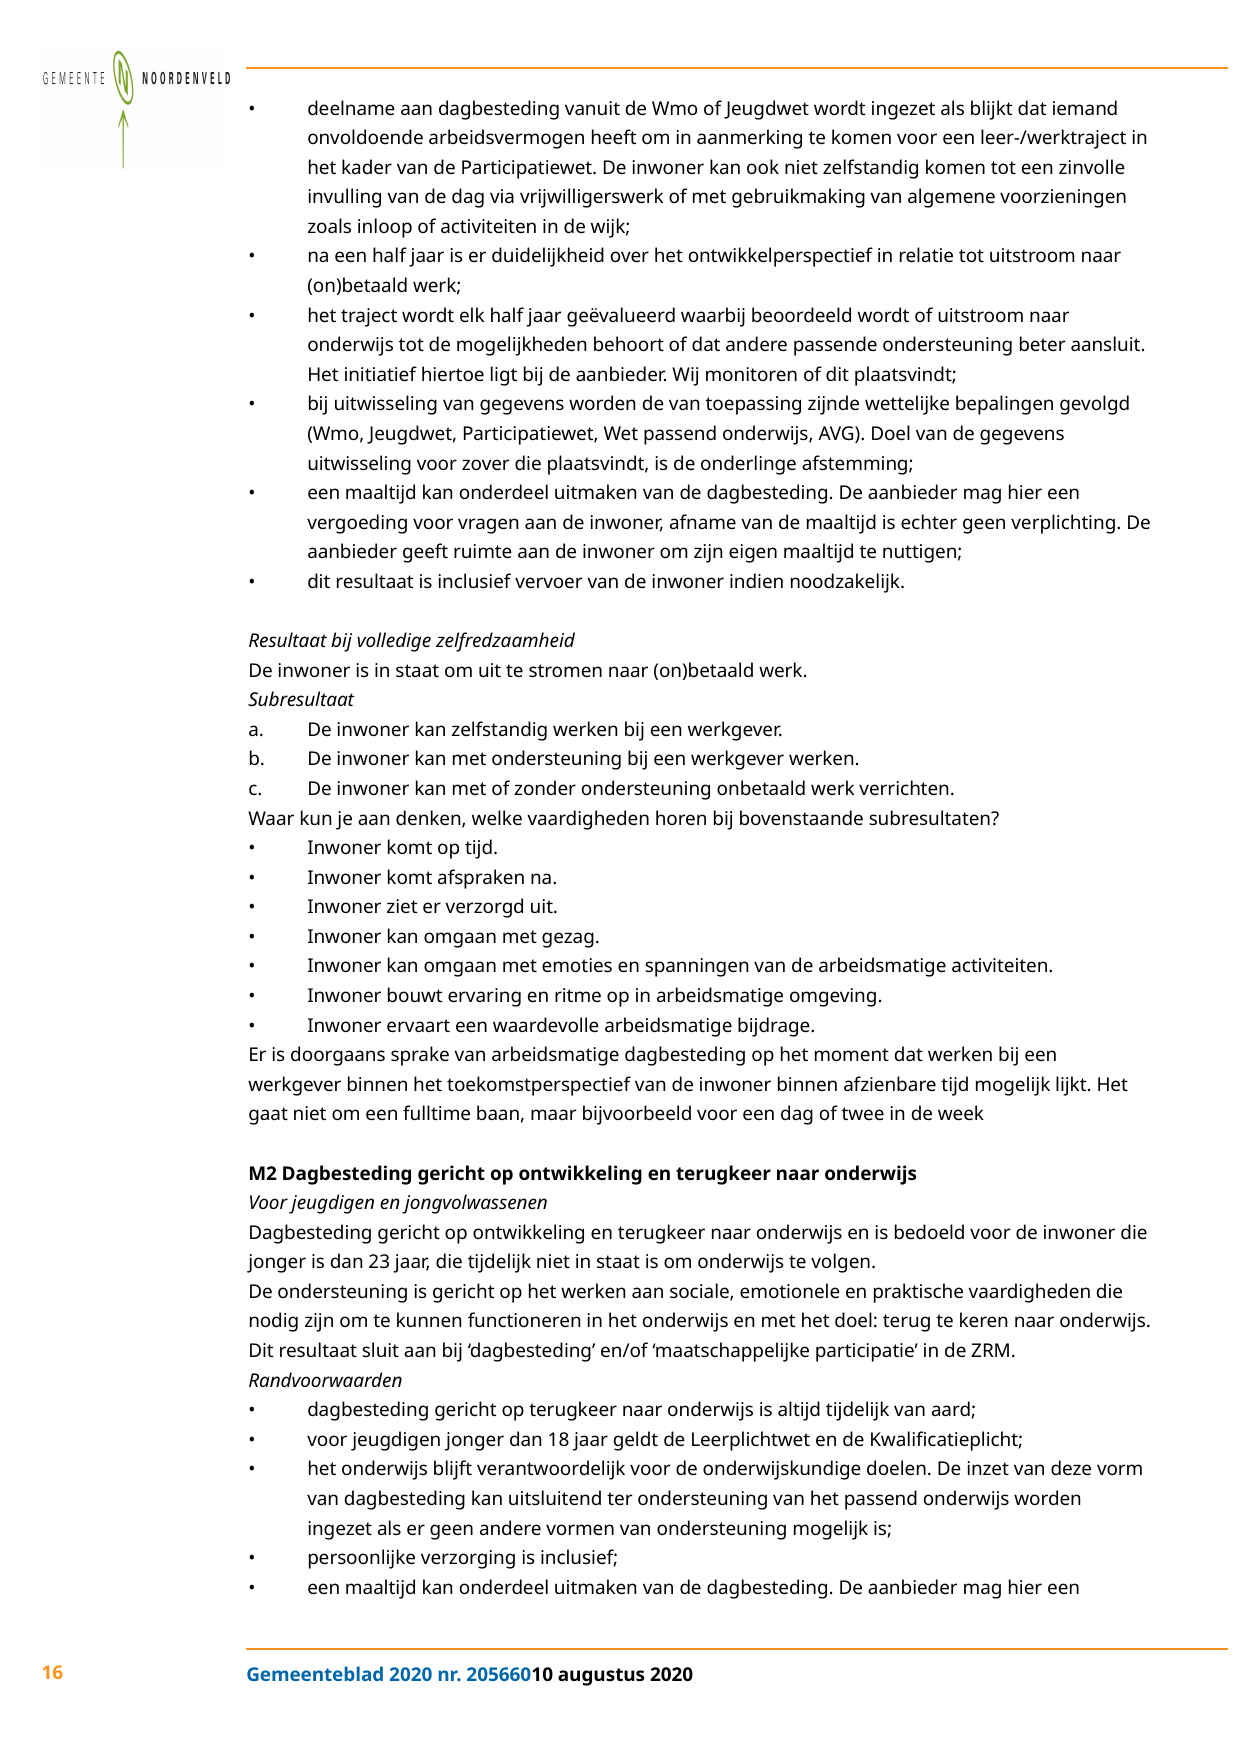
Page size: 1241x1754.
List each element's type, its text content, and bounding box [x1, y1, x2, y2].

list het onderwijs blijft verantwoordelijk voor de onderwijskundige doelen. De inzet van deze vorm van dagbesteding kan uitsluitend ter ondersteuning van het passend onderwijs worden ingezet als er geen andere vormen van ondersteuning mogelijk is; [248, 1456, 1152, 1541]
list bij uitwisseling van gegevens worden de van toepassing zijnde wettelijke bepalingen gevolgd (Wmo, Jeugdwet, Participatiewet, Wet passend onderwijs, AVG). Doel van de gegevens uitwisseling voor zover die plaatsvindt, is de onderlinge afstemming; [248, 391, 1152, 476]
text Er is doorgaans sprake van arbeidsmatige dagbesteding op het moment dat werken bij een werkgever binnen het toekomstperspectief van de inwoner binnen afzienbare tijd mogelijk lijkt. Het gaat niet om een fulltime baan, maar bijvoorbeeld voor een dag of twee in de week [248, 1041, 1152, 1126]
list De inwoner kan zelfstandig werken bij een werkgever. [248, 716, 1152, 742]
list De inwoner kan met of zonder ondersteuning onbetaald werk verrichten. [248, 775, 1152, 801]
list De inwoner kan met ondersteuning bij een werkgever werken. [248, 746, 1152, 771]
text De ondersteuning is gericht op het werken aan sociale, emotionele en praktische vaardigheden die nodig zijn om te kunnen functioneren in het onderwijs en met het doel: terug te keren naar onderwijs. Dit resultaat sluit aan bij ‘dagbesteding’ en/of ‘maatschappelijke participatie’ in de ZRM. [248, 1278, 1152, 1363]
list Inwoner kan omgaan met emoties en spanningen van de arbeidsmatige activiteiten. [248, 953, 1152, 978]
list na een half jaar is er duidelijkheid over het ontwikkelperspectief in relatie tot uitstroom naar (on)betaald werk; [248, 243, 1152, 298]
list Inwoner bouwt ervaring en ritme op in arbeidsmatige omgeving. [248, 982, 1152, 1008]
list een maaltijd kan onderdeel uitmaken van de dagbesteding. De aanbieder mag hier een vergoeding voor vragen aan de inwoner, afname van de maaltijd is echter geen verplichting. De aanbieder geeft ruimte aan de inwoner om zijn eigen maaltijd te nuttigen; [248, 479, 1152, 564]
text Resultaat bij volledige zelfredzaamheid [248, 627, 1152, 653]
list een maaltijd kan onderdeel uitmaken van de dagbesteding. De aanbieder mag hier een [248, 1574, 1152, 1600]
list voor jeugdigen jonger dan 18 jaar geldt de Leerplichtwet en de Kwalificatieplicht; [248, 1426, 1152, 1452]
list Inwoner komt afspraken na. [248, 864, 1152, 890]
list het traject wordt elk half jaar geëvalueerd waarbij beoordeeld wordt of uitstroom naar onderwijs tot de mogelijkheden behoort of dat andere passende ondersteuning beter aansluit. Het initiatief hiertoe ligt bij de aanbieder. Wij monitoren of dit plaatsvindt; [248, 302, 1152, 387]
list deelname aan dagbesteding vanuit de Wmo of Jeugdwet wordt ingezet als blijkt dat iemand onvoldoende arbeidsvermogen heeft om in aanmerking te komen voor een leer-/werktraject in het kader van de Participatiewet. De inwoner kan ook niet zelfstandig komen tot een zinvolle invulling van de dag via vrijwilligerswerk of met gebruikmaking van algemene voorzieningen zoals inloop of activiteiten in de wijk; [248, 95, 1152, 239]
list Inwoner ziet er verzorgd uit. [248, 893, 1152, 919]
list persoonlijke verzorging is inclusief; [248, 1544, 1152, 1570]
text Subresultaat [248, 686, 1152, 712]
picture [41, 47, 231, 172]
list Inwoner ervaart een waardevolle arbeidsmatige bijdrage. [248, 1012, 1152, 1038]
text Randvoorwaarden [248, 1367, 1152, 1393]
text M2 Dagbesteding gericht op ontwikkeling en terugkeer naar onderwijs [248, 1160, 1152, 1186]
text Dagbesteding gericht op ontwikkeling en terugkeer naar onderwijs en is bedoeld voor de inwoner die jonger is dan 23 jaar, die tijdelijk niet in staat is om onderwijs te volgen. [248, 1219, 1152, 1274]
text Voor jeugdigen en jongvolwassenen [248, 1189, 1152, 1215]
text Waar kun je aan denken, welke vaardigheden horen bij bovenstaande subresultaten? [248, 805, 1152, 831]
list Inwoner kan omgaan met gezag. [248, 923, 1152, 949]
list dit resultaat is inclusief vervoer van de inwoner indien noodzakelijk. [248, 568, 1152, 594]
list Inwoner komt op tijd. [248, 834, 1152, 860]
text De inwoner is in staat om uit te stromen naar (on)betaald werk. [248, 657, 1152, 683]
list dagbesteding gericht op terugkeer naar onderwijs is altijd tijdelijk van aard; [248, 1396, 1152, 1422]
